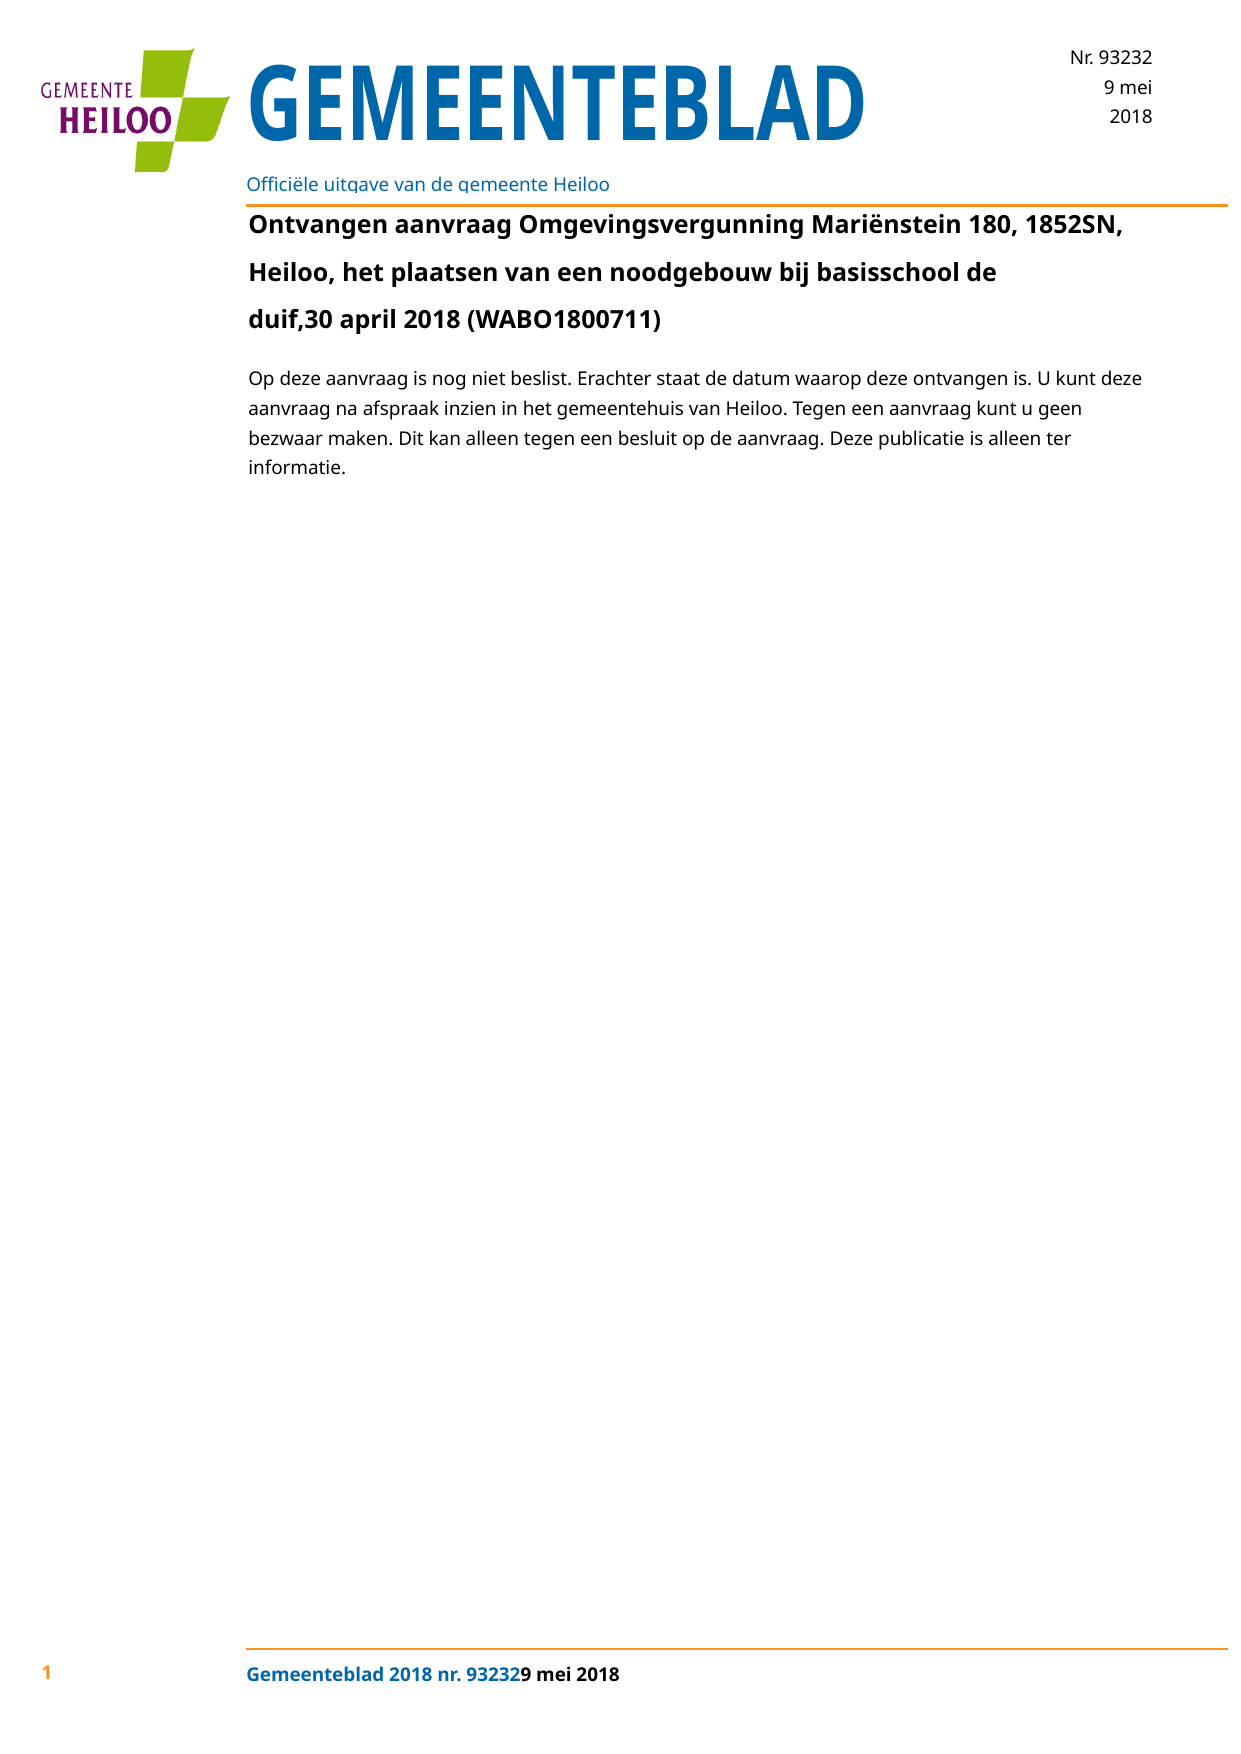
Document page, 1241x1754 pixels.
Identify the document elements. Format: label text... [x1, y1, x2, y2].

text Ontvangen aanvraag Omgevingsvergunning Mariënstein 180, 1852SN, Heiloo, het plaatsen van een noodgebouw bij basisschool de duif,30 april 2018 (WABO1800711) [248, 207, 1152, 336]
text Op deze aanvraag is nog niet beslist. Erachter staat de datum waarop deze ontvangen is. U kunt deze aanvraag na afspraak inzien in het gemeentehuis van Heiloo. Tegen een aanvraag kunt u geen bezwaar maken. Dit kan alleen tegen een besluit op de aanvraag. Deze publicatie is alleen ter informatie. [248, 366, 1152, 480]
picture [41, 47, 231, 172]
